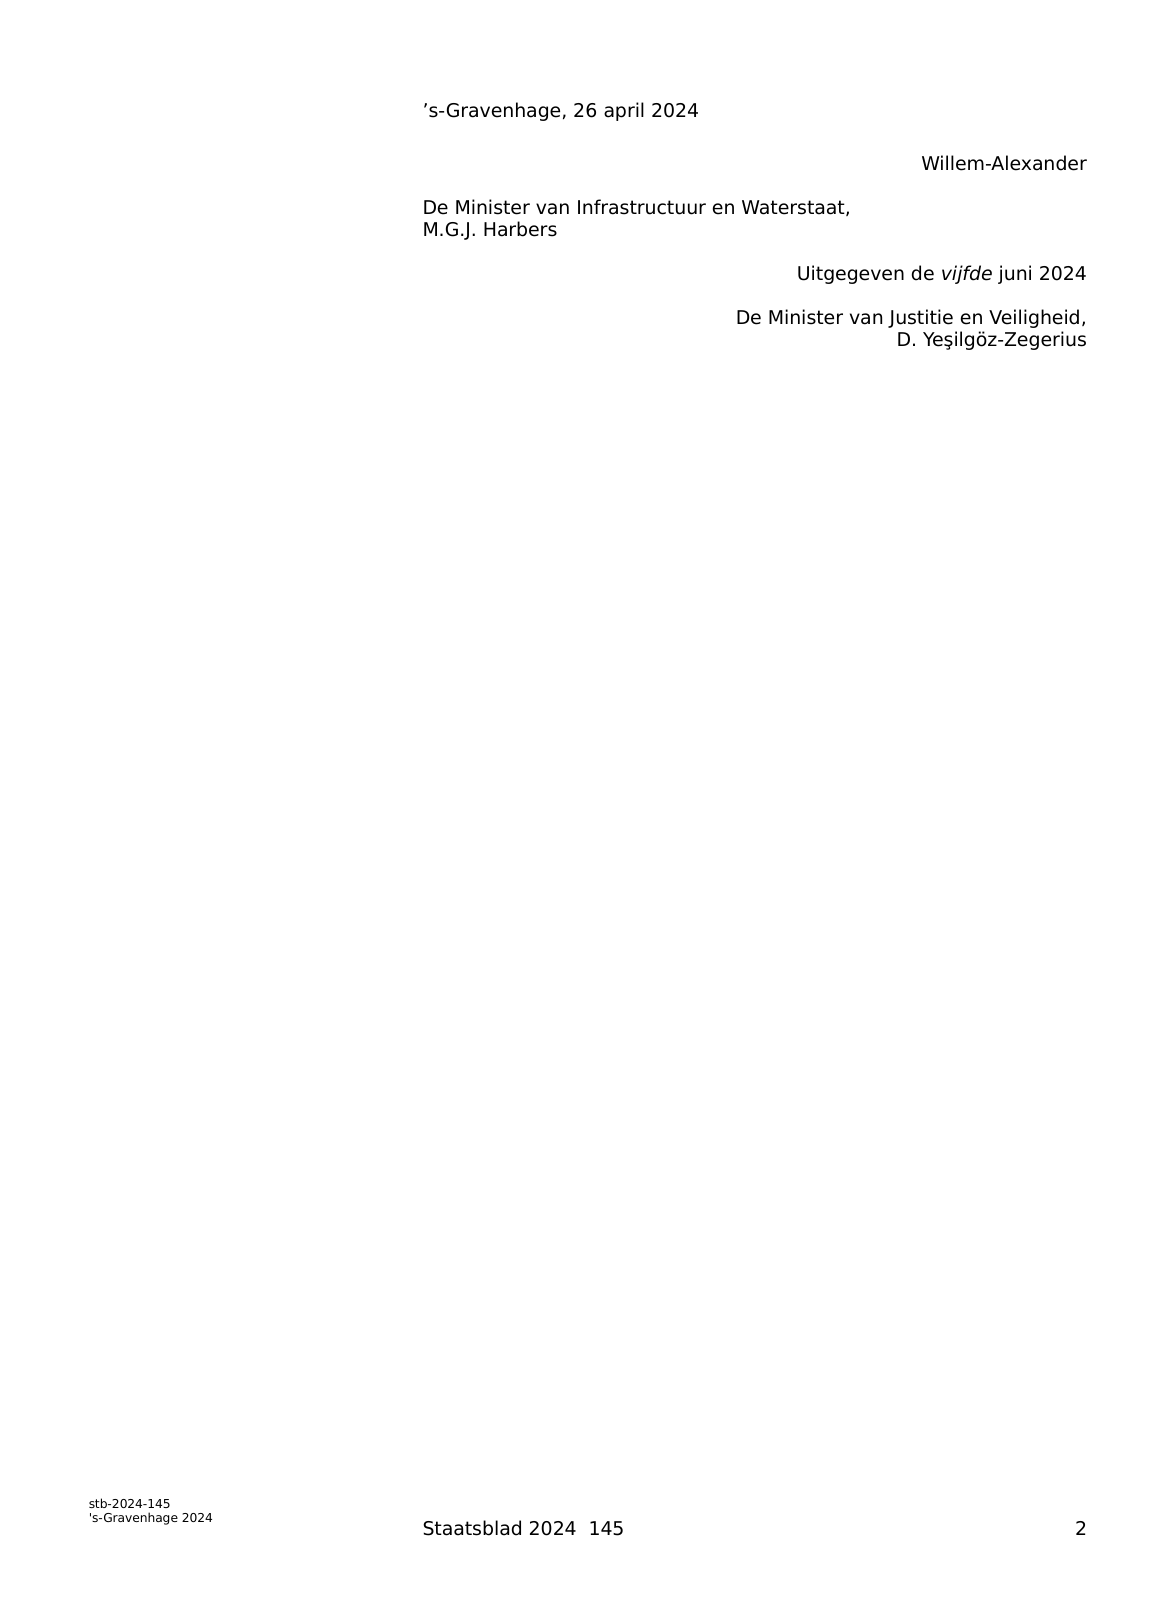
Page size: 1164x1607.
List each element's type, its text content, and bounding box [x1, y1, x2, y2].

text De Minister van Infrastructuur en Waterstaat, M.G.J. Harbers [422, 197, 1087, 241]
text Uitgegeven de vijfde juni 2024 [422, 263, 1087, 285]
text ’s-Gravenhage, 26 april 2024 [422, 100, 1087, 122]
text Willem-Alexander [422, 152, 1087, 174]
text stb-2024-145 [88, 1497, 323, 1511]
text 's-Gravenhage 2024 [88, 1511, 323, 1525]
text De Minister van Justitie en Veiligheid, D. Yeşilgöz-Zegerius [422, 307, 1087, 351]
